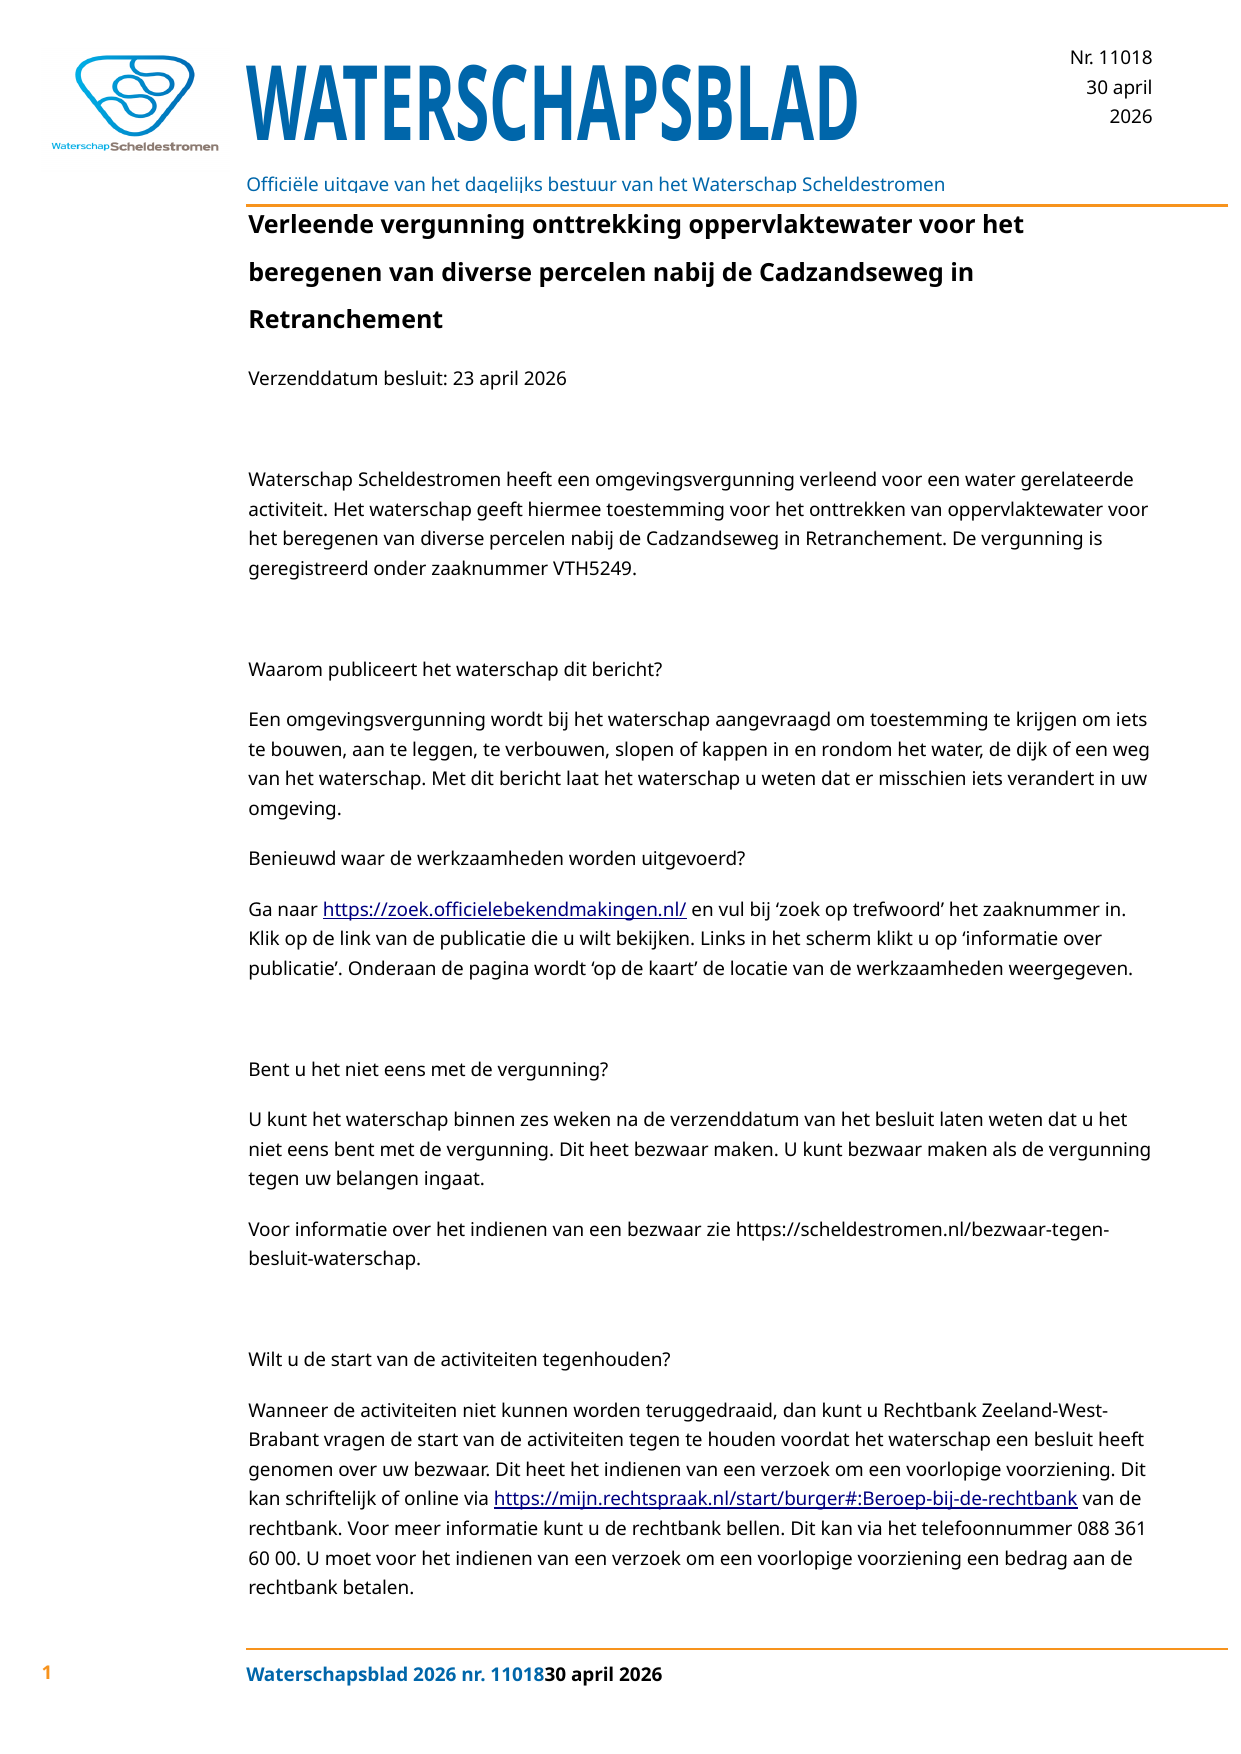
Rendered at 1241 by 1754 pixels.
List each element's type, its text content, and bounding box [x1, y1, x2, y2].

text Wanneer de activiteiten niet kunnen worden teruggedraaid, dan kunt u Rechtbank Zeeland-West-Brabant vragen de start van de activiteiten tegen te houden voordat het waterschap een besluit heeft genomen over uw bezwaar. Dit heet het indienen van een verzoek om een voorlopige voorziening. Dit kan schriftelijk of online via https://mijn.rechtspraak.nl/start/burger#:Beroep-bij-de-rechtbank van de rechtbank. Voor meer informatie kunt u de rechtbank bellen. Dit kan via het telefoonnummer 088 361 60 00. U moet voor het indienen van een verzoek om een voorlopige voorziening een bedrag aan de rechtbank betalen. [248, 1397, 1152, 1600]
text Ga naar https://zoek.officielebekendmakingen.nl/ en vul bij ‘zoek op trefwoord’ het zaaknummer in. Klik op de link van de publicatie die u wilt bekijken. Links in het scherm klikt u op ‘informatie over publicatie’. Onderaan de pagina wordt ‘op de kaart’ de locatie van de werkzaamheden weergegeven. [248, 896, 1152, 981]
text U kunt het waterschap binnen zes weken na de verzenddatum van het besluit laten weten dat u het niet eens bent met de vergunning. Dit heet bezwaar maken. U kunt bezwaar maken als de vergunning tegen uw belangen ingaat. [248, 1106, 1152, 1191]
text Verleende vergunning onttrekking oppervlaktewater voor het beregenen van diverse percelen nabij de Cadzandseweg in Retranchement [248, 207, 1152, 336]
text Wilt u de start van de activiteiten tegenhouden? [248, 1346, 1152, 1372]
picture [41, 47, 231, 172]
text Waterschap Scheldestromen heeft een omgevingsvergunning verleend voor een water gerelateerde activiteit. Het waterschap geeft hiermee toestemming voor het onttrekken van oppervlaktewater voor het beregenen van diverse percelen nabij de Cadzandseweg in Retranchement. De vergunning is geregistreerd onder zaaknummer VTH5249. [248, 466, 1152, 581]
text Waarom publiceert het waterschap dit bericht? [248, 656, 1152, 682]
text Voor informatie over het indienen van een bezwaar zie https://scheldestromen.nl/bezwaar-tegen-besluit-waterschap. [248, 1216, 1152, 1271]
text Een omgevingsvergunning wordt bij het waterschap aangevraagd om toestemming te krijgen om iets te bouwen, aan te leggen, te verbouwen, slopen of kappen in en rondom het water, de dijk of een weg van het waterschap. Met dit bericht laat het waterschap u weten dat er misschien iets verandert in uw omgeving. [248, 706, 1152, 821]
text Verzenddatum besluit: 23 april 2026 [248, 366, 1152, 391]
text Benieuwd waar de werkzaamheden worden uitgevoerd? [248, 846, 1152, 871]
text Bent u het niet eens met de vergunning? [248, 1056, 1152, 1082]
